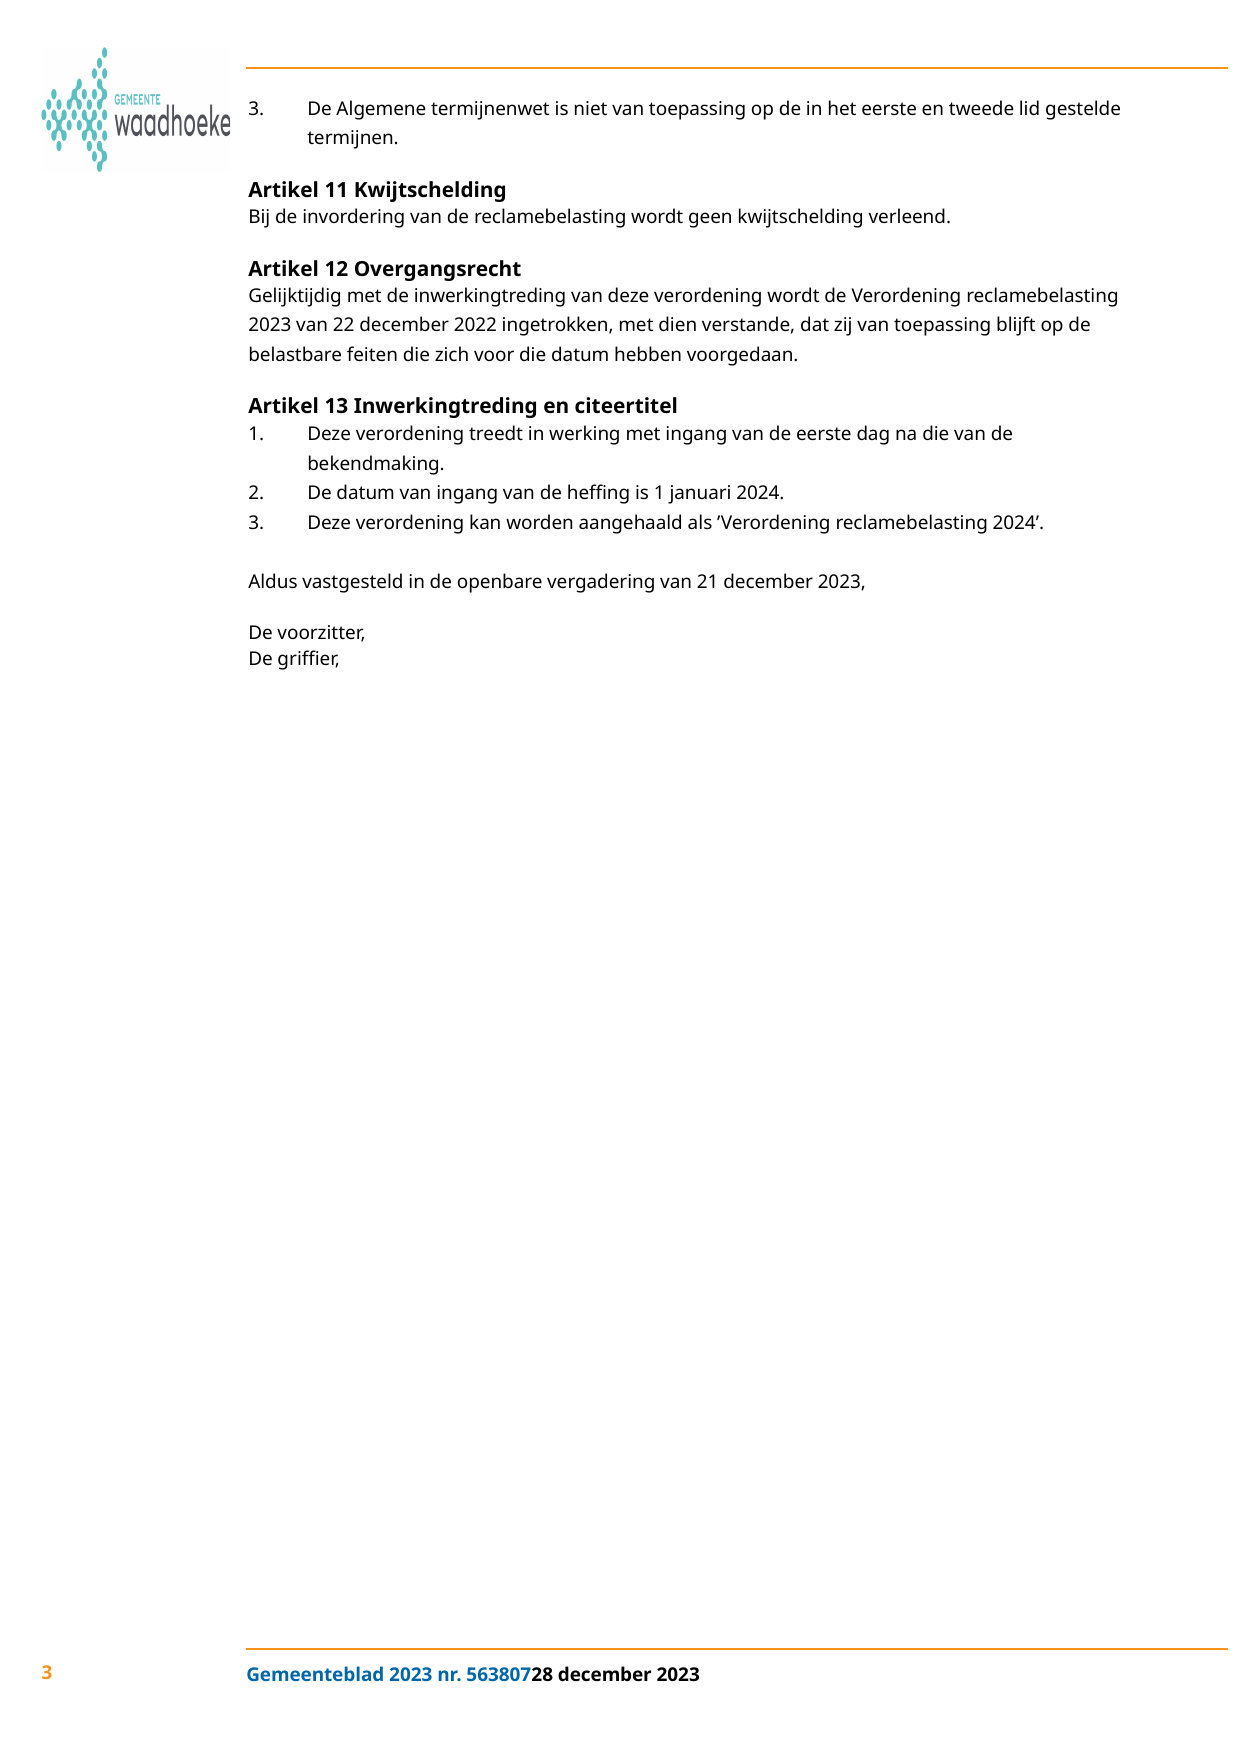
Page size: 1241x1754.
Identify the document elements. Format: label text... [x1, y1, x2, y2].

list Deze verordening treedt in werking met ingang van de eerste dag na die van de bekendmaking. [248, 420, 1152, 475]
list Deze verordening kan worden aangehaald als ’Verordening reclamebelasting 2024’. [248, 509, 1152, 534]
picture [41, 47, 231, 172]
list De datum van ingang van de heffing is 1 januari 2024. [248, 479, 1152, 505]
text De voorzitter, [248, 619, 1152, 645]
text Artikel 11 Kwijtschelding [248, 175, 1152, 203]
text Gelijktijdig met de inwerkingtreding van deze verordening wordt de Verordening reclamebelasting 2023 van 22 december 2022 ingetrokken, met dien verstande, dat zij van toepassing blijft op de belastbare feiten die zich voor die datum hebben voorgedaan. [248, 282, 1152, 367]
list De Algemene termijnenwet is niet van toepassing op de in het eerste en tweede lid gestelde termijnen. [248, 95, 1152, 150]
text Artikel 12 Overgangsrecht [248, 254, 1152, 282]
text De griffier, [248, 645, 1152, 671]
text Bij de invordering van de reclamebelasting wordt geen kwijtschelding verleend. [248, 203, 1152, 229]
text Artikel 13 Inwerkingtreding en citeertitel [248, 392, 1152, 420]
text Aldus vastgesteld in de openbare vergadering van 21 december 2023, [248, 568, 1152, 594]
